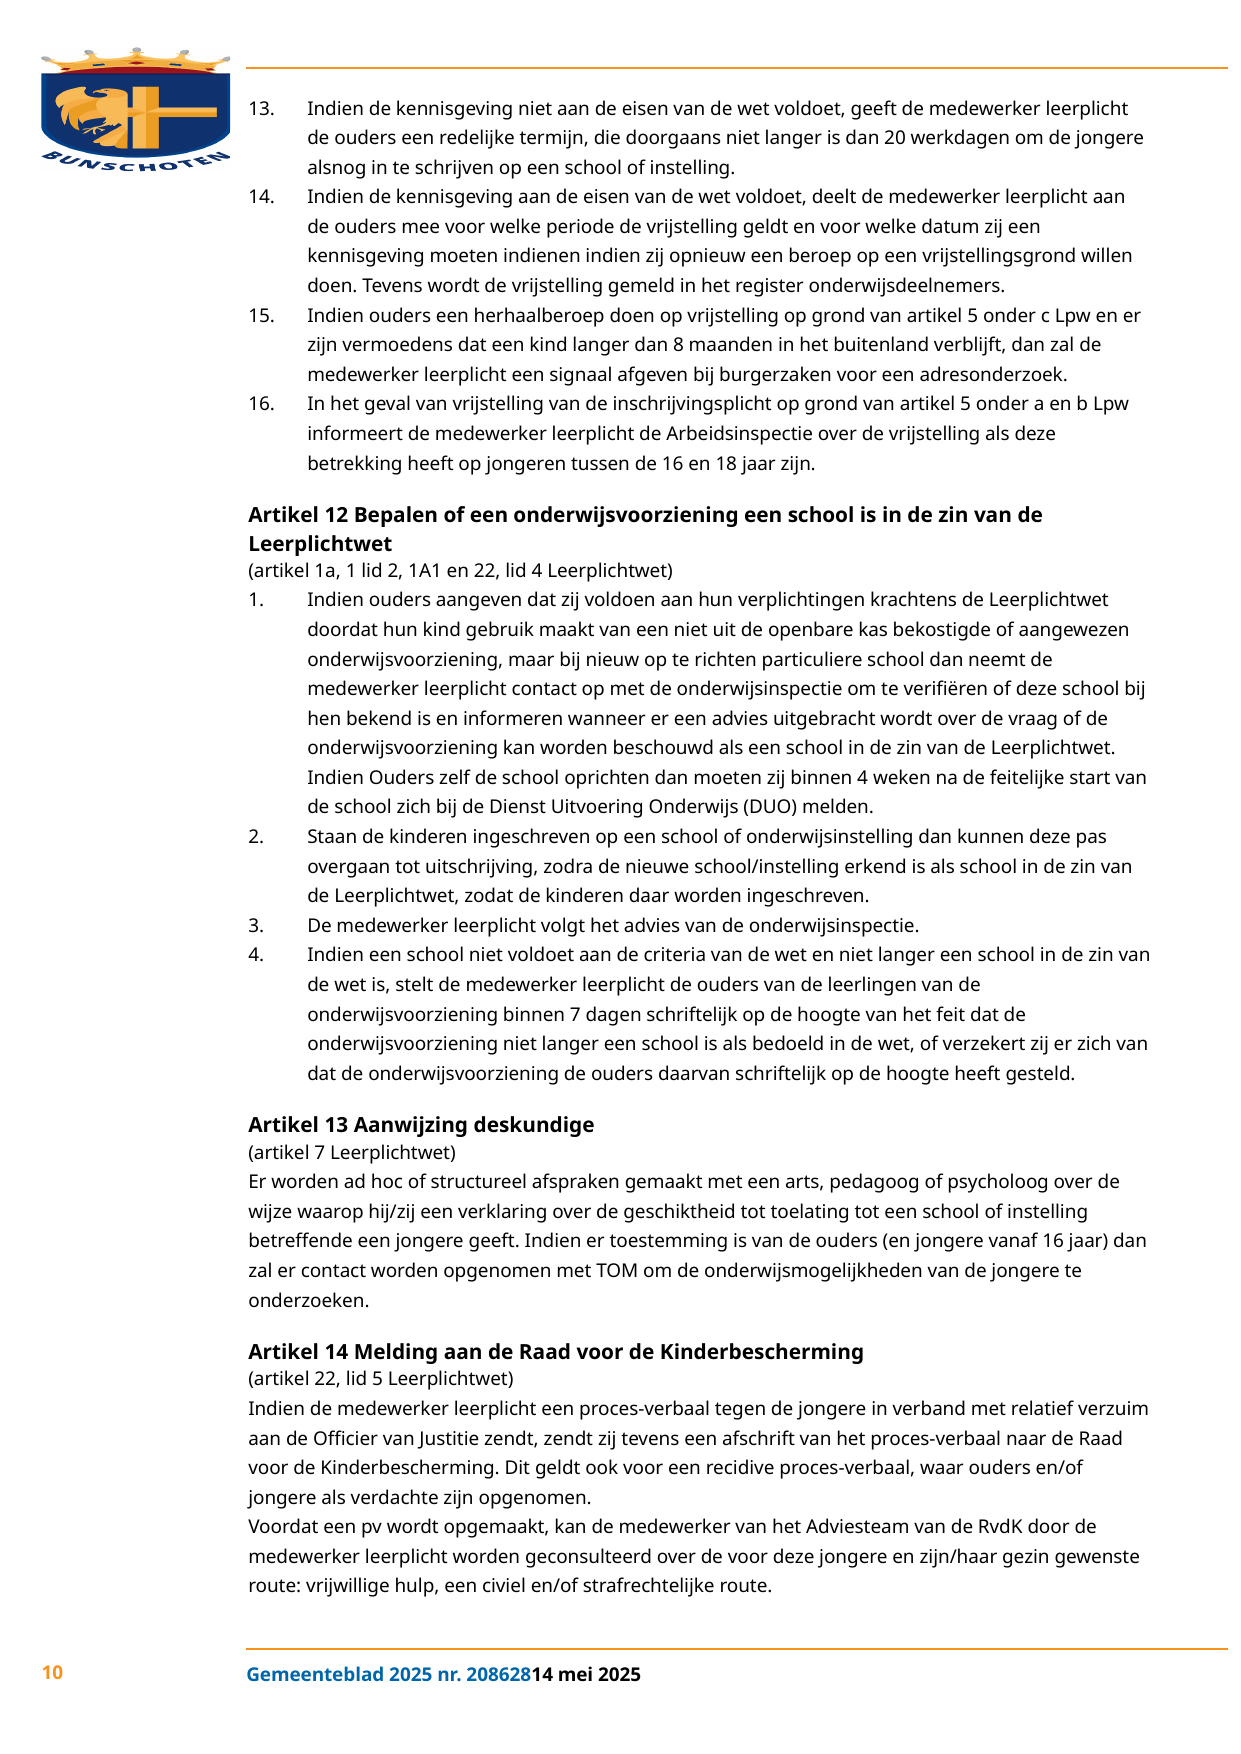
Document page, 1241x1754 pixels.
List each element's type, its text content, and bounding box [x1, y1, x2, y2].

list Indien ouders een herhaalberoep doen op vrijstelling op grond van artikel 5 onder c Lpw en er zijn vermoedens dat een kind langer dan 8 maanden in het buitenland verblijft, dan zal de medewerker leerplicht een signaal afgeven bij burgerzaken voor een adresonderzoek. [248, 302, 1152, 387]
text Artikel 12 Bepalen of een onderwijsvoorziening een school is in de zin van de Leerplichtwet [248, 500, 1152, 557]
text Voordat een pv wordt opgemaakt, kan de medewerker van het Adviesteam van de RvdK door de medewerker leerplicht worden geconsulteerd over de voor deze jongere en zijn/haar gezin gewenste route: vrijwillige hulp, een civiel en/of strafrechtelijke route. [248, 1513, 1152, 1598]
list Indien de kennisgeving aan de eisen van de wet voldoet, deelt de medewerker leerplicht aan de ouders mee voor welke periode de vrijstelling geldt en voor welke datum zij een kennisgeving moeten indienen indien zij opnieuw een beroep op een vrijstellingsgrond willen doen. Tevens wordt de vrijstelling gemeld in het register onderwijsdeelnemers. [248, 183, 1152, 298]
text (artikel 22, lid 5 Leerplichtwet) [248, 1366, 1152, 1391]
text (artikel 1a, 1 lid 2, 1A1 en 22, lid 4 Leerplichtwet) [248, 557, 1152, 583]
list Staan de kinderen ingeschreven op een school of onderwijsinstelling dan kunnen deze pas overgaan tot uitschrijving, zodra de nieuwe school/instelling erkend is als school in de zin van de Leerplichtwet, zodat de kinderen daar worden ingeschreven. [248, 823, 1152, 908]
text Artikel 13 Aanwijzing deskundige [248, 1110, 1152, 1139]
text Er worden ad hoc of structureel afspraken gemaakt met een arts, pedagoog of psycholoog over de wijze waarop hij/zij een verklaring over de geschiktheid tot toelating tot een school of instelling betreffende een jongere geeft. Indien er toestemming is van de ouders (en jongere vanaf 16 jaar) dan zal er contact worden opgenomen met TOM om de onderwijsmogelijkheden van de jongere te onderzoeken. [248, 1168, 1152, 1312]
list Indien een school niet voldoet aan de criteria van de wet en niet langer een school in de zin van de wet is, stelt de medewerker leerplicht de ouders van de leerlingen van de onderwijsvoorziening binnen 7 dagen schriftelijk op de hoogte van het feit dat de onderwijsvoorziening niet langer een school is als bedoeld in de wet, of verzekert zij er zich van dat de onderwijsvoorziening de ouders daarvan schriftelijk op de hoogte heeft gesteld. [248, 942, 1152, 1086]
list De medewerker leerplicht volgt het advies van de onderwijsinspectie. [248, 912, 1152, 938]
text Artikel 14 Melding aan de Raad voor de Kinderbescherming [248, 1337, 1152, 1366]
list Indien ouders aangeven dat zij voldoen aan hun verplichtingen krachtens de Leerplichtwet doordat hun kind gebruik maakt van een niet uit de openbare kas bekostigde of aangewezen onderwijsvoorziening, maar bij nieuw op te richten particuliere school dan neemt de medewerker leerplicht contact op met de onderwijsinspectie om te verifiëren of deze school bij hen bekend is en informeren wanneer er een advies uitgebracht wordt over de vraag of de onderwijsvoorziening kan worden beschouwd als een school in de zin van de Leerplichtwet. Indien Ouders zelf de school oprichten dan moeten zij binnen 4 weken na de feitelijke start van de school zich bij de Dienst Uitvoering Onderwijs (DUO) melden. [248, 587, 1152, 819]
list In het geval van vrijstelling van de inschrijvingsplicht op grond van artikel 5 onder a en b Lpw informeert de medewerker leerplicht de Arbeidsinspectie over de vrijstelling als deze betrekking heeft op jongeren tussen de 16 en 18 jaar zijn. [248, 391, 1152, 476]
text Indien de medewerker leerplicht een proces-verbaal tegen de jongere in verband met relatief verzuim aan de Officier van Justitie zendt, zendt zij tevens een afschrift van het proces-verbaal naar de Raad voor de Kinderbescherming. Dit geldt ook voor een recidive proces-verbaal, waar ouders en/of jongere als verdachte zijn opgenomen. [248, 1395, 1152, 1510]
list Indien de kennisgeving niet aan de eisen van de wet voldoet, geeft de medewerker leerplicht de ouders een redelijke termijn, die doorgaans niet langer is dan 20 werkdagen om de jongere alsnog in te schrijven op een school of instelling. [248, 95, 1152, 180]
text (artikel 7 Leerplichtwet) [248, 1139, 1152, 1164]
picture [41, 47, 231, 172]
